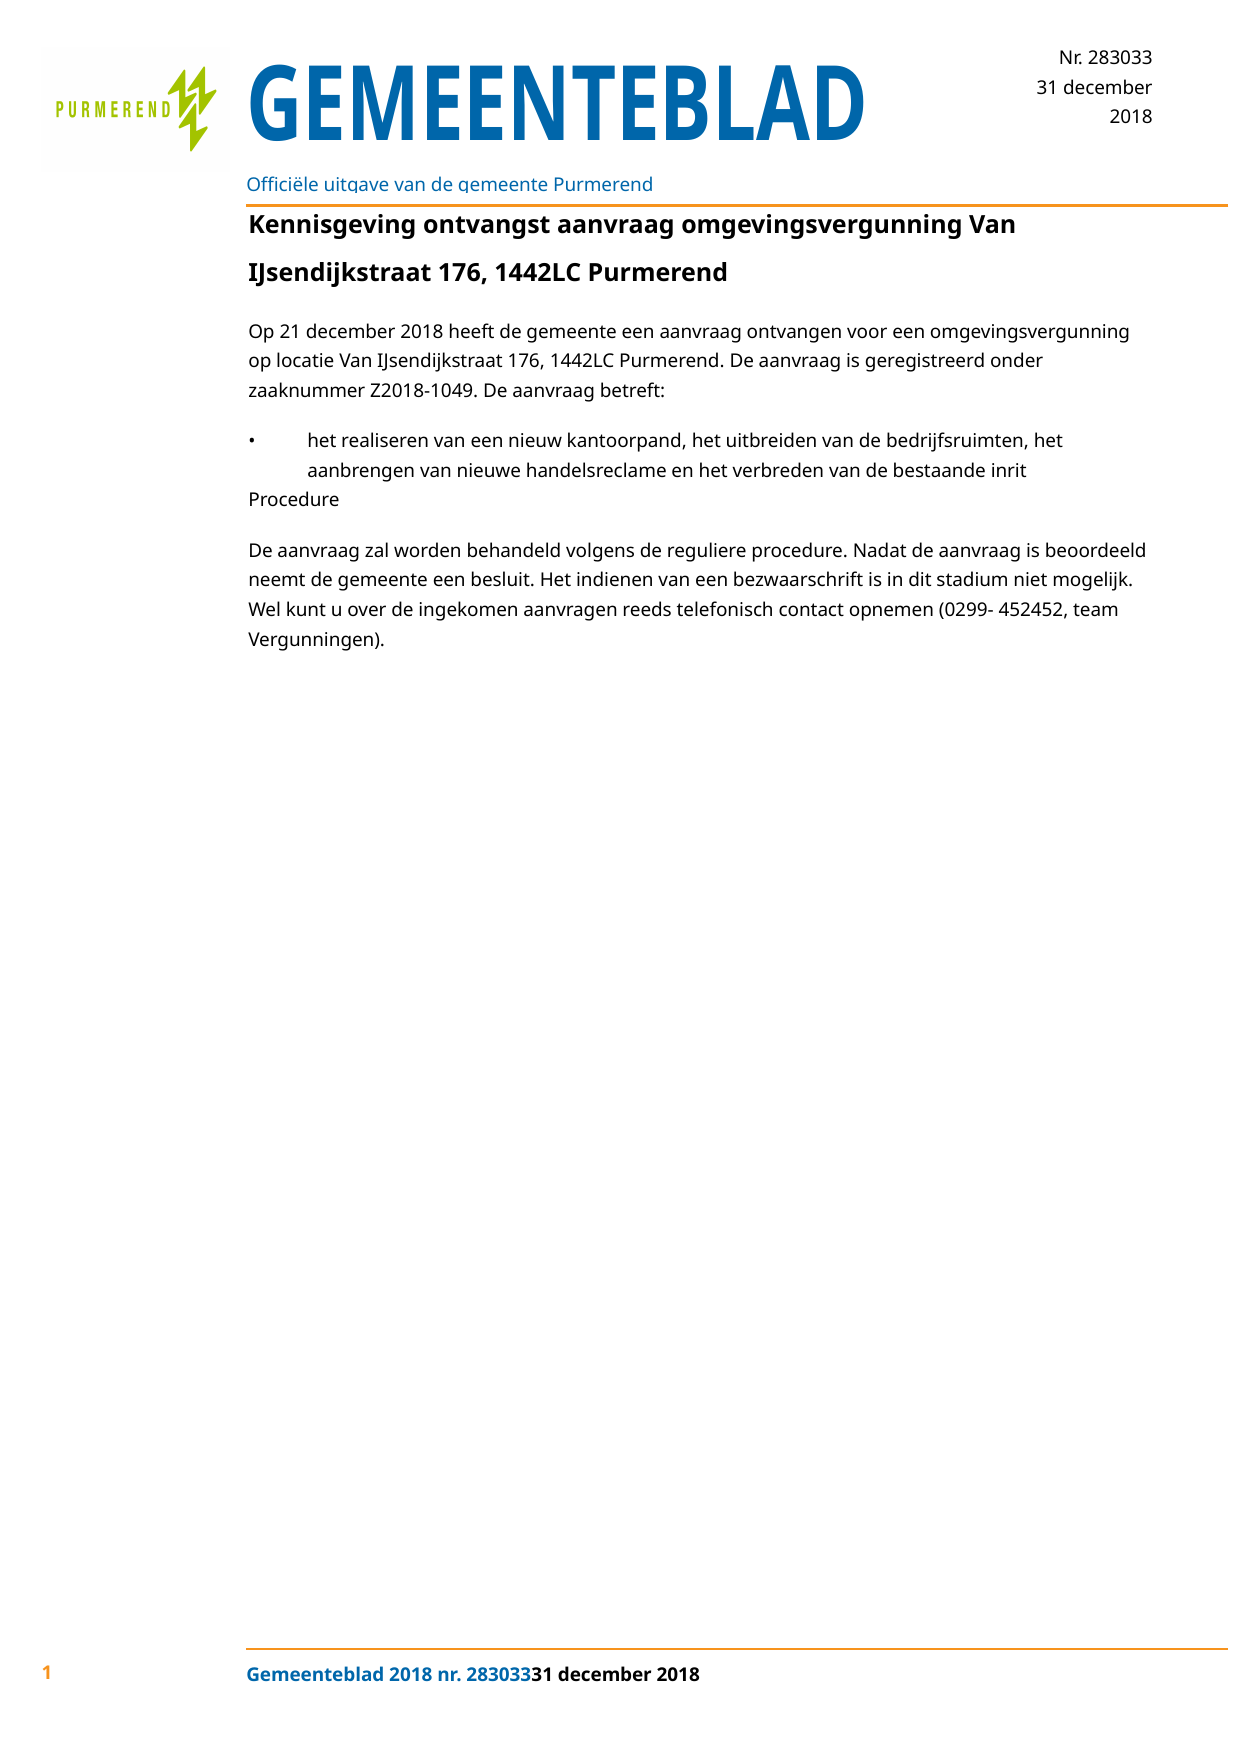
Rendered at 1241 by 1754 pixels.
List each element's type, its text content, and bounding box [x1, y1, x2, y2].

list het realiseren van een nieuw kantoorpand, het uitbreiden van de bedrijfsruimten, het aanbrengen van nieuwe handelsreclame en het verbreden van de bestaande inrit [248, 427, 1152, 483]
text Procedure [248, 487, 1152, 512]
picture [41, 47, 231, 172]
text Op 21 december 2018 heeft de gemeente een aanvraag ontvangen voor een omgevingsvergunning op locatie Van IJsendijkstraat 176, 1442LC Purmerend. De aanvraag is geregistreerd onder zaaknummer Z2018-1049. De aanvraag betreft: [248, 318, 1152, 403]
text De aanvraag zal worden behandeld volgens de reguliere procedure. Nadat de aanvraag is beoordeeld neemt de gemeente een besluit. Het indienen van een bezwaarschrift is in dit stadium niet mogelijk. Wel kunt u over de ingekomen aanvragen reeds telefonisch contact opnemen (0299- 452452, team Vergunningen). [248, 537, 1152, 652]
text Kennisgeving ontvangst aanvraag omgevingsvergunning Van IJsendijkstraat 176, 1442LC Purmerend [248, 207, 1152, 288]
